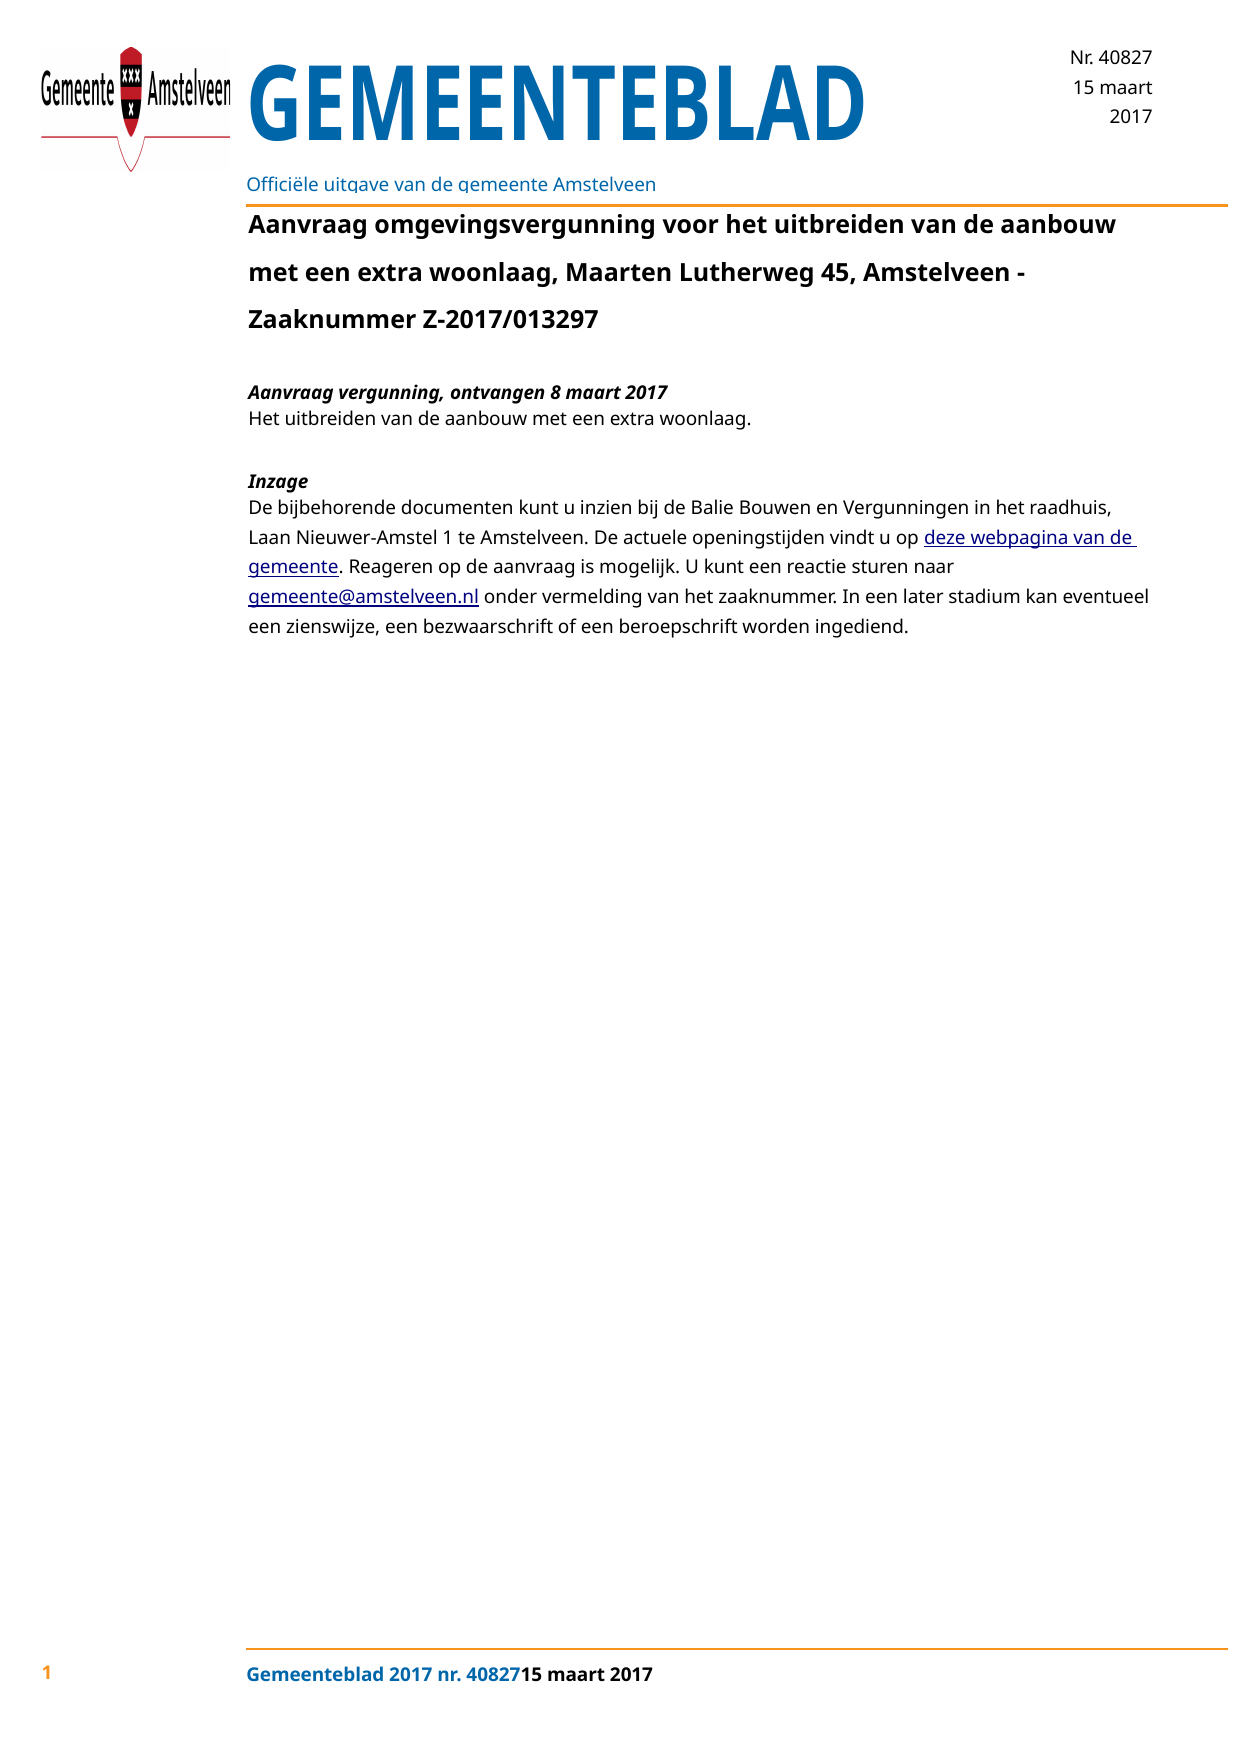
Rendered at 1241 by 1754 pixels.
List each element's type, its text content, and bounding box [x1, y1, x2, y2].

text Inzage [248, 469, 1152, 494]
text Aanvraag vergunning, ontvangen 8 maart 2017 [248, 379, 1152, 405]
picture [41, 47, 231, 172]
text De bijbehorende documenten kunt u inzien bij de Balie Bouwen en Vergunningen in het raadhuis, Laan Nieuwer-Amstel 1 te Amstelveen. De actuele openingstijden vindt u op deze webpagina van de gemeente. Reageren op de aanvraag is mogelijk. U kunt een reactie sturen naar gemeente@amstelveen.nl onder vermelding van het zaaknummer. In een later stadium kan eventueel een zienswijze, een bezwaarschrift of een beroepschrift worden ingediend. [248, 494, 1152, 638]
text Aanvraag omgevingsvergunning voor het uitbreiden van de aanbouw met een extra woonlaag, Maarten Lutherweg 45, Amstelveen - Zaaknummer Z-2017/013297 [248, 207, 1152, 336]
text Het uitbreiden van de aanbouw met een extra woonlaag. [248, 405, 1152, 431]
